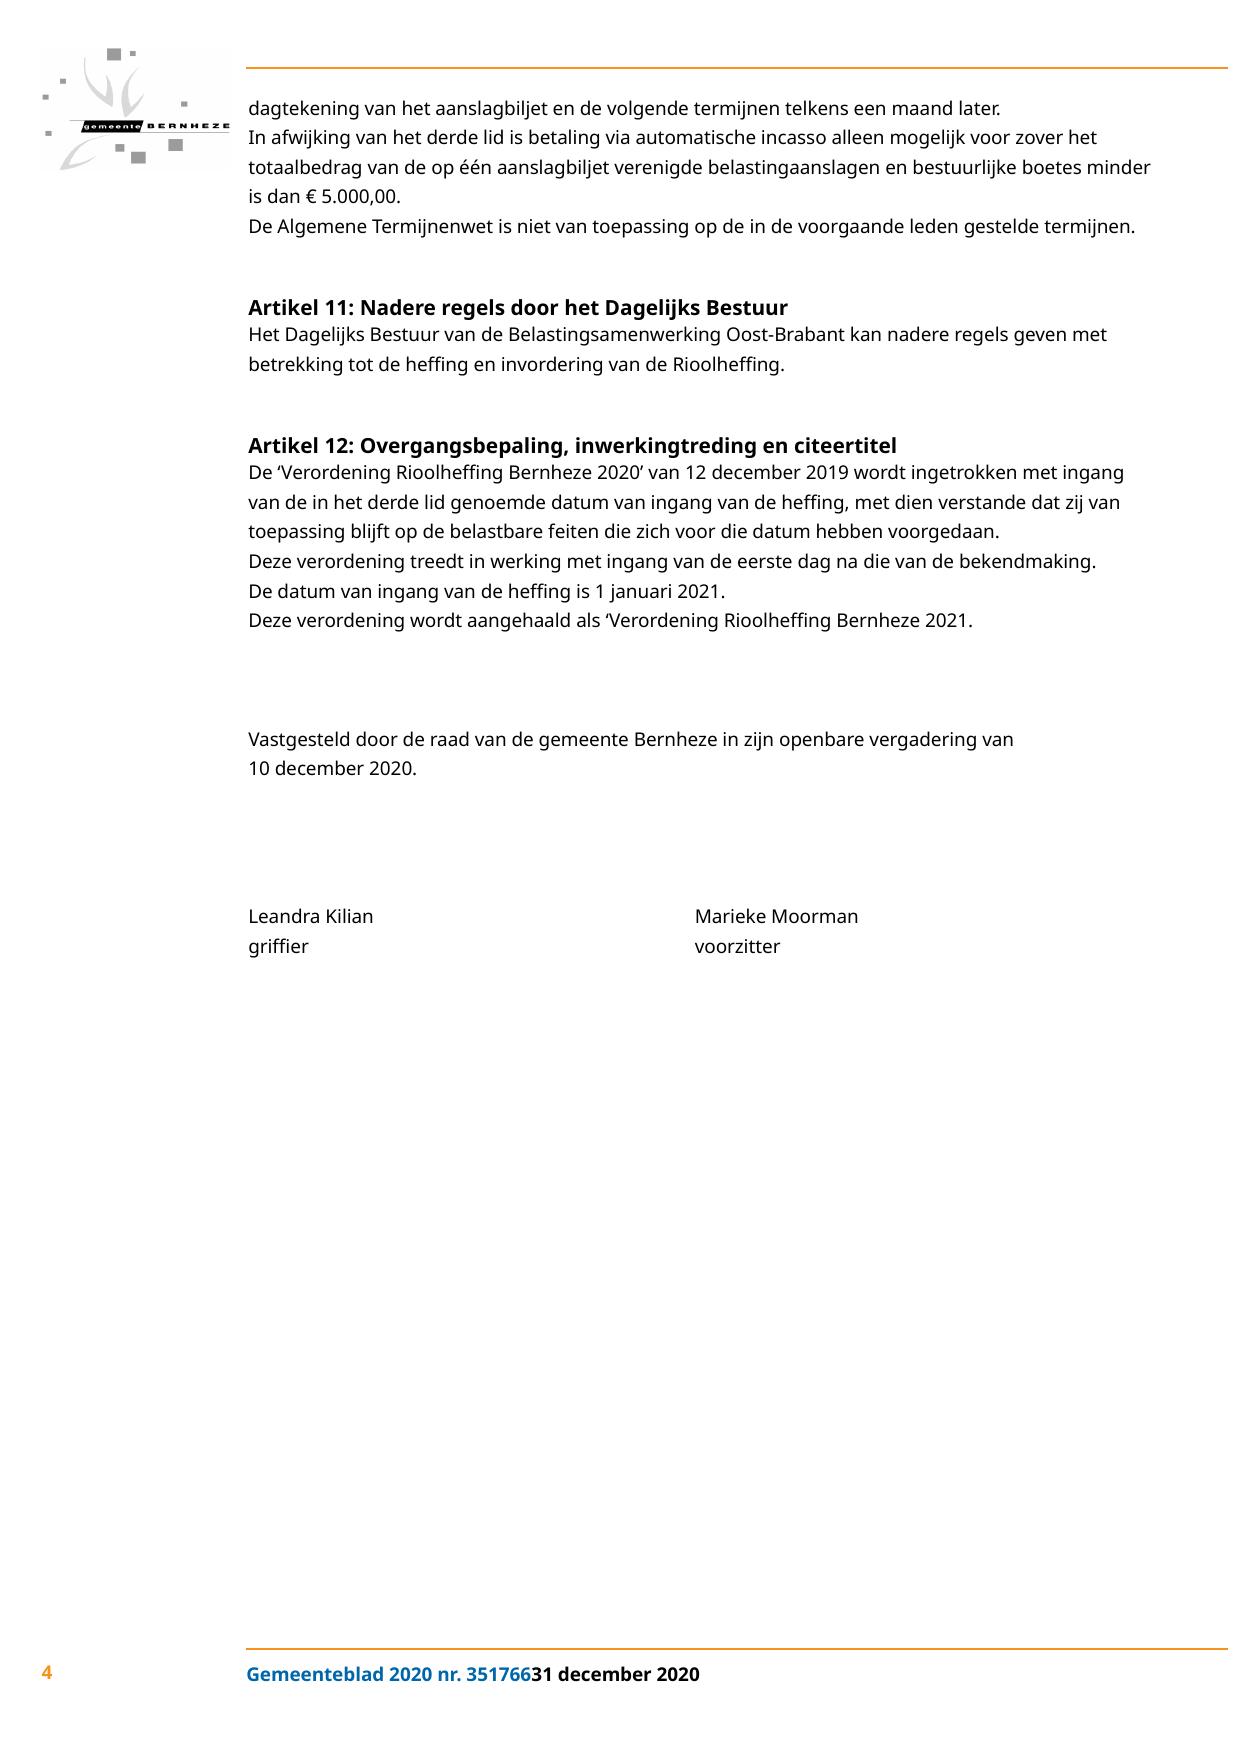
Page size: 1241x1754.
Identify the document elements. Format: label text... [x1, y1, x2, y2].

text Deze verordening treedt in werking met ingang van de eerste dag na die van de bekendmaking. [248, 548, 1152, 574]
text De ‘Verordening Rioolheffing Bernheze 2020’ van 12 december 2019 wordt ingetrokken met ingang van de in het derde lid genoemde datum van ingang van de heffing, met dien verstande dat zij van toepassing blijft op de belastbare feiten die zich voor die datum hebben voorgedaan. [248, 459, 1152, 544]
text Vastgesteld door de raad van de gemeente Bernheze in zijn openbare vergadering van [248, 726, 1152, 752]
text De Algemene Termijnenwet is niet van toepassing op de in de voorgaande leden gestelde termijnen. [248, 213, 1152, 239]
table_header Leandra Kilian griffier [248, 904, 694, 959]
text De datum van ingang van de heffing is 1 januari 2021. [248, 578, 1152, 604]
text dagtekening van het aanslagbiljet en de volgende termijnen telkens een maand later. [248, 95, 1152, 121]
text Artikel 11: Nadere regels door het Dagelijks Bestuur [248, 293, 1152, 322]
text In afwijking van het derde lid is betaling via automatische incasso alleen mogelijk voor zover het totaalbedrag van de op één aanslagbiljet verenigde belastingaanslagen en bestuurlijke boetes minder is dan € 5.000,00. [248, 124, 1152, 209]
text Het Dagelijks Bestuur van de Belastingsamenwerking Oost-Brabant kan nadere regels geven met betrekking tot de heffing en invordering van de Rioolheffing. [248, 322, 1152, 377]
picture [41, 47, 231, 172]
text 10 december 2020. [248, 755, 1152, 781]
text Deze verordening wordt aangehaald als ‘Verordening Rioolheffing Bernheze 2021. [248, 607, 1152, 633]
table_header Marieke Moorman voorzitter [695, 904, 1152, 959]
text Artikel 12: Overgangsbepaling, inwerkingtreding en citeertitel [248, 431, 1152, 459]
